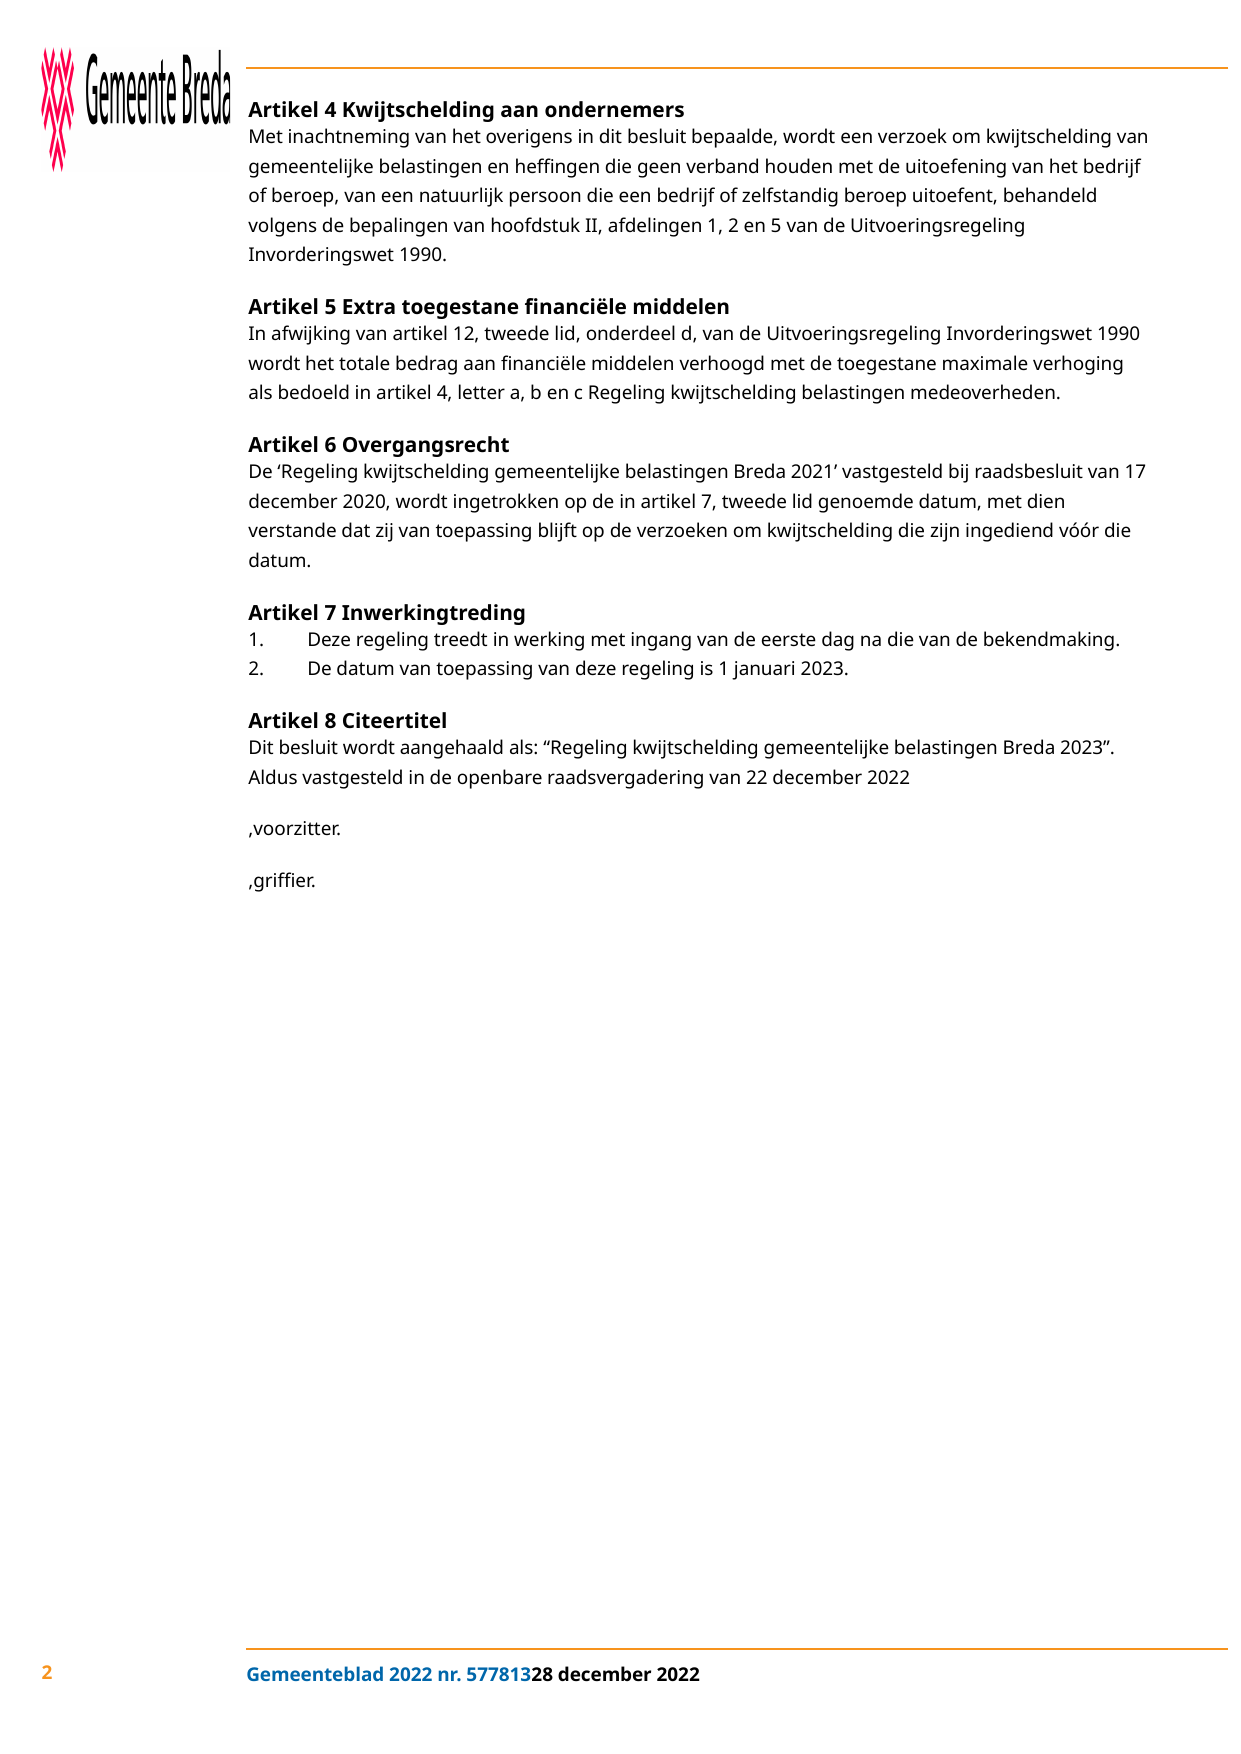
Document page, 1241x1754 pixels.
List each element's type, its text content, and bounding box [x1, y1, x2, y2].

text Artikel 7 Inwerkingtreding [248, 598, 1152, 626]
text Artikel 8 Citeertitel [248, 706, 1152, 734]
text Met inachtneming van het overigens in dit besluit bepaalde, wordt een verzoek om kwijtschelding van gemeentelijke belastingen en heffingen die geen verband houden met de uitoefening van het bedrijf of beroep, van een natuurlijk persoon die een bedrijf of zelfstandig beroep uitoefent, behandeld volgens de bepalingen van hoofdstuk II, afdelingen 1, 2 en 5 van de Uitvoeringsregeling Invorderingswet 1990. [248, 123, 1152, 267]
text ,griffier. [248, 867, 1152, 893]
text In afwijking van artikel 12, tweede lid, onderdeel d, van de Uitvoeringsregeling Invorderingswet 1990 wordt het totale bedrag aan financiële middelen verhoogd met de toegestane maximale verhoging als bedoeld in artikel 4, letter a, b en c Regeling kwijtschelding belastingen medeoverheden. [248, 320, 1152, 405]
text ,voorzitter. [248, 816, 1152, 841]
list Deze regeling treedt in werking met ingang van de eerste dag na die van de bekendmaking. [248, 626, 1152, 652]
picture [41, 47, 231, 172]
text Aldus vastgesteld in de openbare raadsvergadering van 22 december 2022 [248, 764, 1152, 790]
text Artikel 5 Extra toegestane financiële middelen [248, 292, 1152, 320]
text Artikel 6 Overgangsrecht [248, 430, 1152, 458]
text Artikel 4 Kwijtschelding aan ondernemers [248, 95, 1152, 123]
text De ‘Regeling kwijtschelding gemeentelijke belastingen Breda 2021’ vastgesteld bij raadsbesluit van 17 december 2020, wordt ingetrokken op de in artikel 7, tweede lid genoemde datum, met dien verstande dat zij van toepassing blijft op de verzoeken om kwijtschelding die zijn ingediend vóór die datum. [248, 458, 1152, 573]
list De datum van toepassing van deze regeling is 1 januari 2023. [248, 656, 1152, 681]
text Dit besluit wordt aangehaald als: “Regeling kwijtschelding gemeentelijke belastingen Breda 2023”. [248, 734, 1152, 760]
